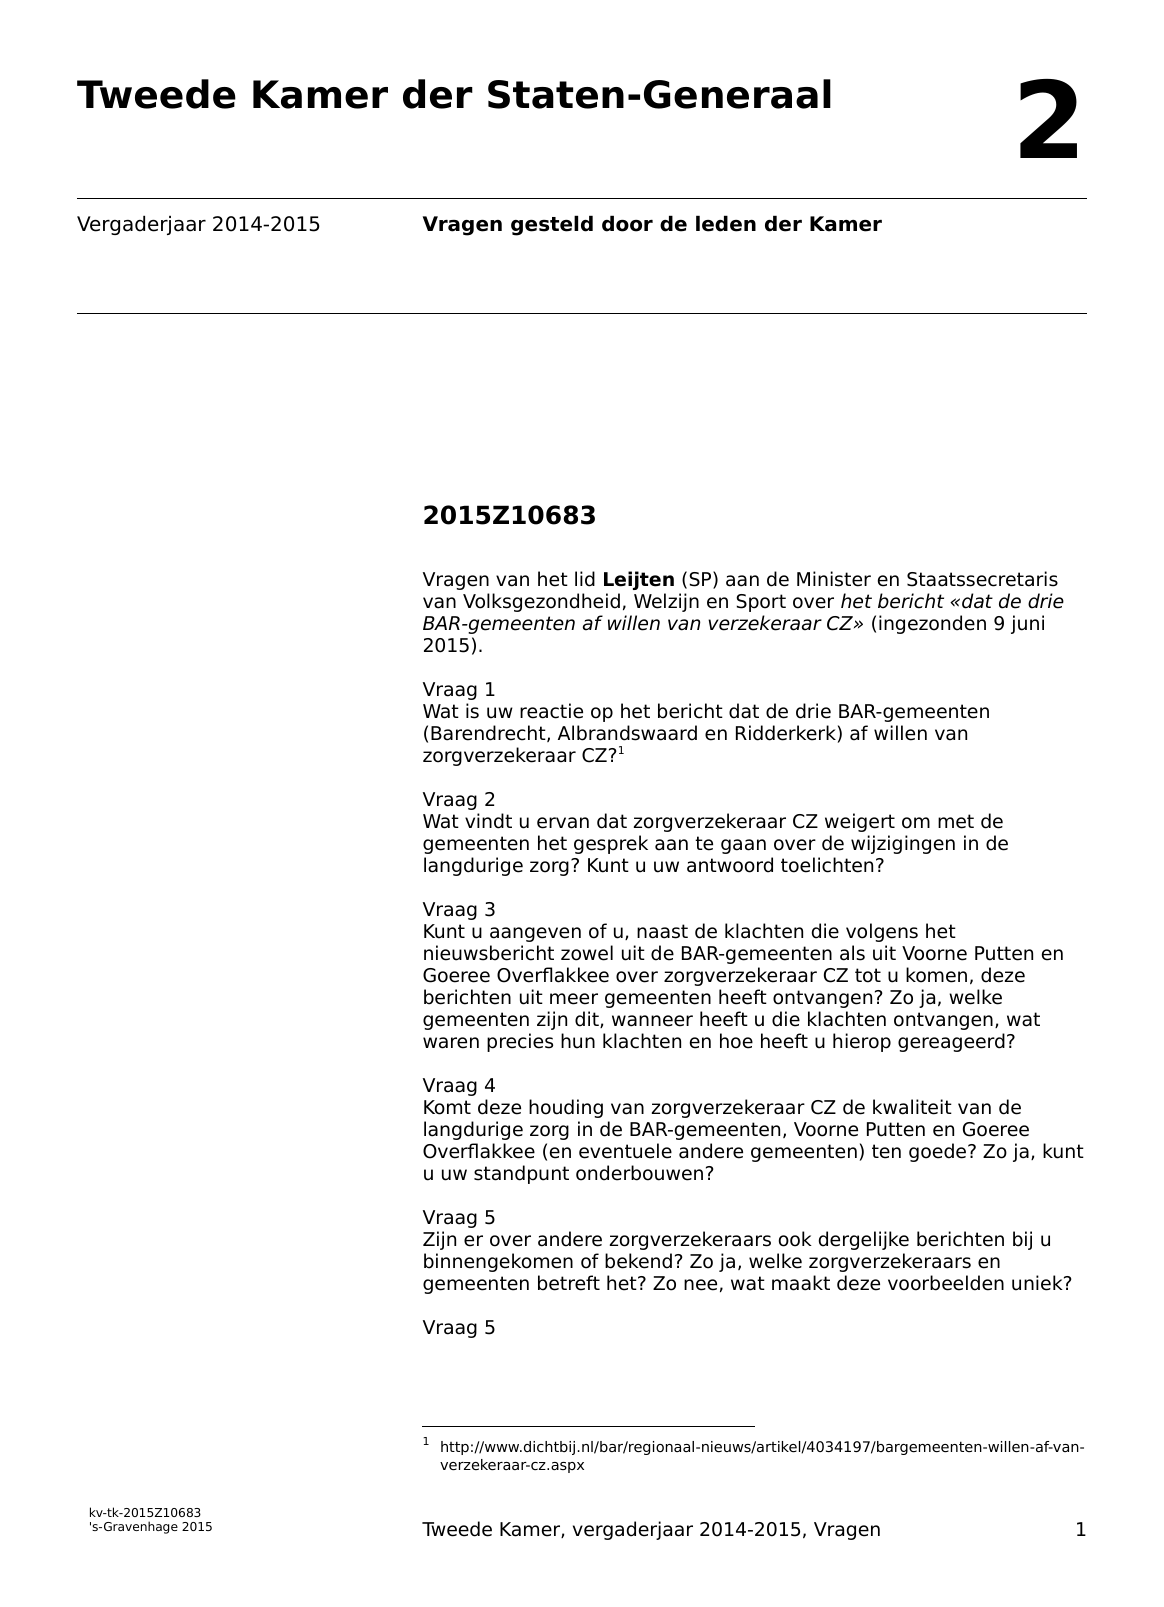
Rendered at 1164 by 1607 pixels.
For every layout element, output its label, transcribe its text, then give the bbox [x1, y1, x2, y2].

text Vraag 3 [422, 899, 1087, 921]
text kv-tk-2015Z10683 [88, 1506, 323, 1520]
text Vragen van het lid Leijten (SP) aan de Minister en Staatssecretaris van Volksgezondheid, Welzijn en Sport over het bericht «dat de drie BAR-gemeenten af willen van verzekeraar CZ» (ingezonden 9 juni 2015). [422, 569, 1087, 657]
text Zijn er over andere zorgverzekeraars ook dergelijke berichten bij u binnengekomen of bekend? Zo ja, welke zorgverzekeraars en gemeenten betreft het? Zo nee, wat maakt deze voorbeelden uniek? [422, 1229, 1087, 1295]
table_header 2 [886, 59, 1087, 198]
text Vraag 2 [422, 789, 1087, 811]
text Vraag 5 [422, 1317, 1087, 1339]
table_cell Vergaderjaar 2014-2015 [77, 199, 422, 313]
text 2015Z10683 [422, 501, 1087, 531]
text Vraag 5 [422, 1207, 1087, 1229]
text http://www.dichtbij.nl/bar/regionaal-nieuws/artikel/4034197/bargemeenten-willen-af-van-verzekeraar-cz.aspx [422, 1435, 1087, 1474]
table_header Tweede Kamer der Staten-Generaal [77, 59, 886, 198]
table_cell Vragen gesteld door de leden der Kamer [422, 199, 1087, 313]
text Wat is uw reactie op het bericht dat de drie BAR-gemeenten (Barendrecht, Albrandswaard en Ridderkerk) af willen van zorgverzekeraar CZ? [422, 701, 1087, 767]
text Vraag 4 [422, 1075, 1087, 1097]
text Wat vindt u ervan dat zorgverzekeraar CZ weigert om met de gemeenten het gesprek aan te gaan over de wijzigingen in de langdurige zorg? Kunt u uw antwoord toelichten? [422, 811, 1087, 877]
text Vraag 1 [422, 679, 1087, 701]
text 's-Gravenhage 2015 [88, 1520, 323, 1534]
text Komt deze houding van zorgverzekeraar CZ de kwaliteit van de langdurige zorg in de BAR-gemeenten, Voorne Putten en Goeree Overflakkee (en eventuele andere gemeenten) ten goede? Zo ja, kunt u uw standpunt onderbouwen? [422, 1097, 1087, 1185]
text Kunt u aangeven of u, naast de klachten die volgens het nieuwsbericht zowel uit de BAR-gemeenten als uit Voorne Putten en Goeree Overflakkee over zorgverzekeraar CZ tot u komen, deze berichten uit meer gemeenten heeft ontvangen? Zo ja, welke gemeenten zijn dit, wanneer heeft u die klachten ontvangen, wat waren precies hun klachten en hoe heeft u hierop gereageerd? [422, 921, 1087, 1053]
